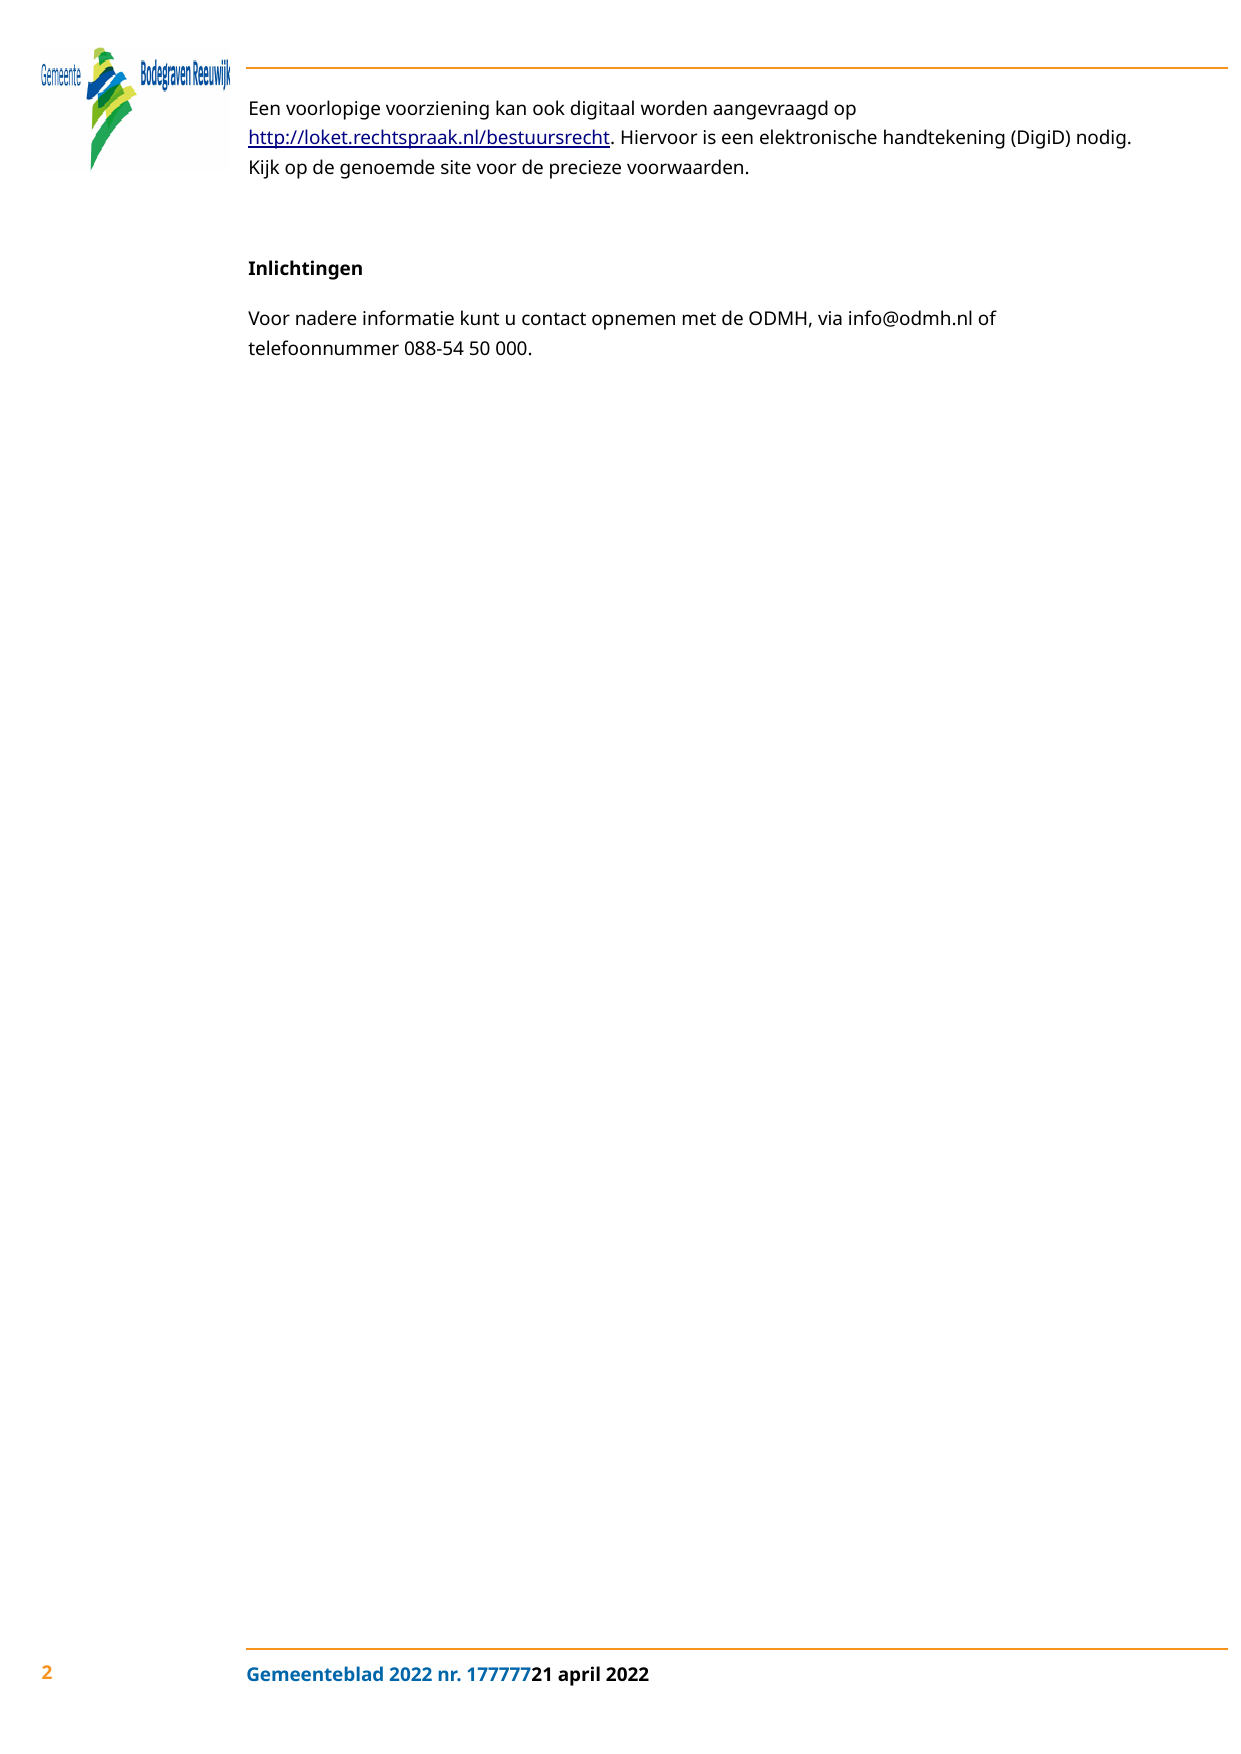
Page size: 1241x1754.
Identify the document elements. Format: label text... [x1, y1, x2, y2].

text Inlichtingen [248, 255, 1152, 281]
text Voor nadere informatie kunt u contact opnemen met de ODMH, via info@odmh.nl of telefoonnummer 088-54 50 000. [248, 305, 1152, 361]
picture [41, 47, 231, 172]
text Een voorlopige voorziening kan ook digitaal worden aangevraagd op http://loket.rechtspraak.nl/bestuursrecht. Hiervoor is een elektronische handtekening (DigiD) nodig. Kijk op de genoemde site voor de precieze voorwaarden. [248, 95, 1152, 180]
